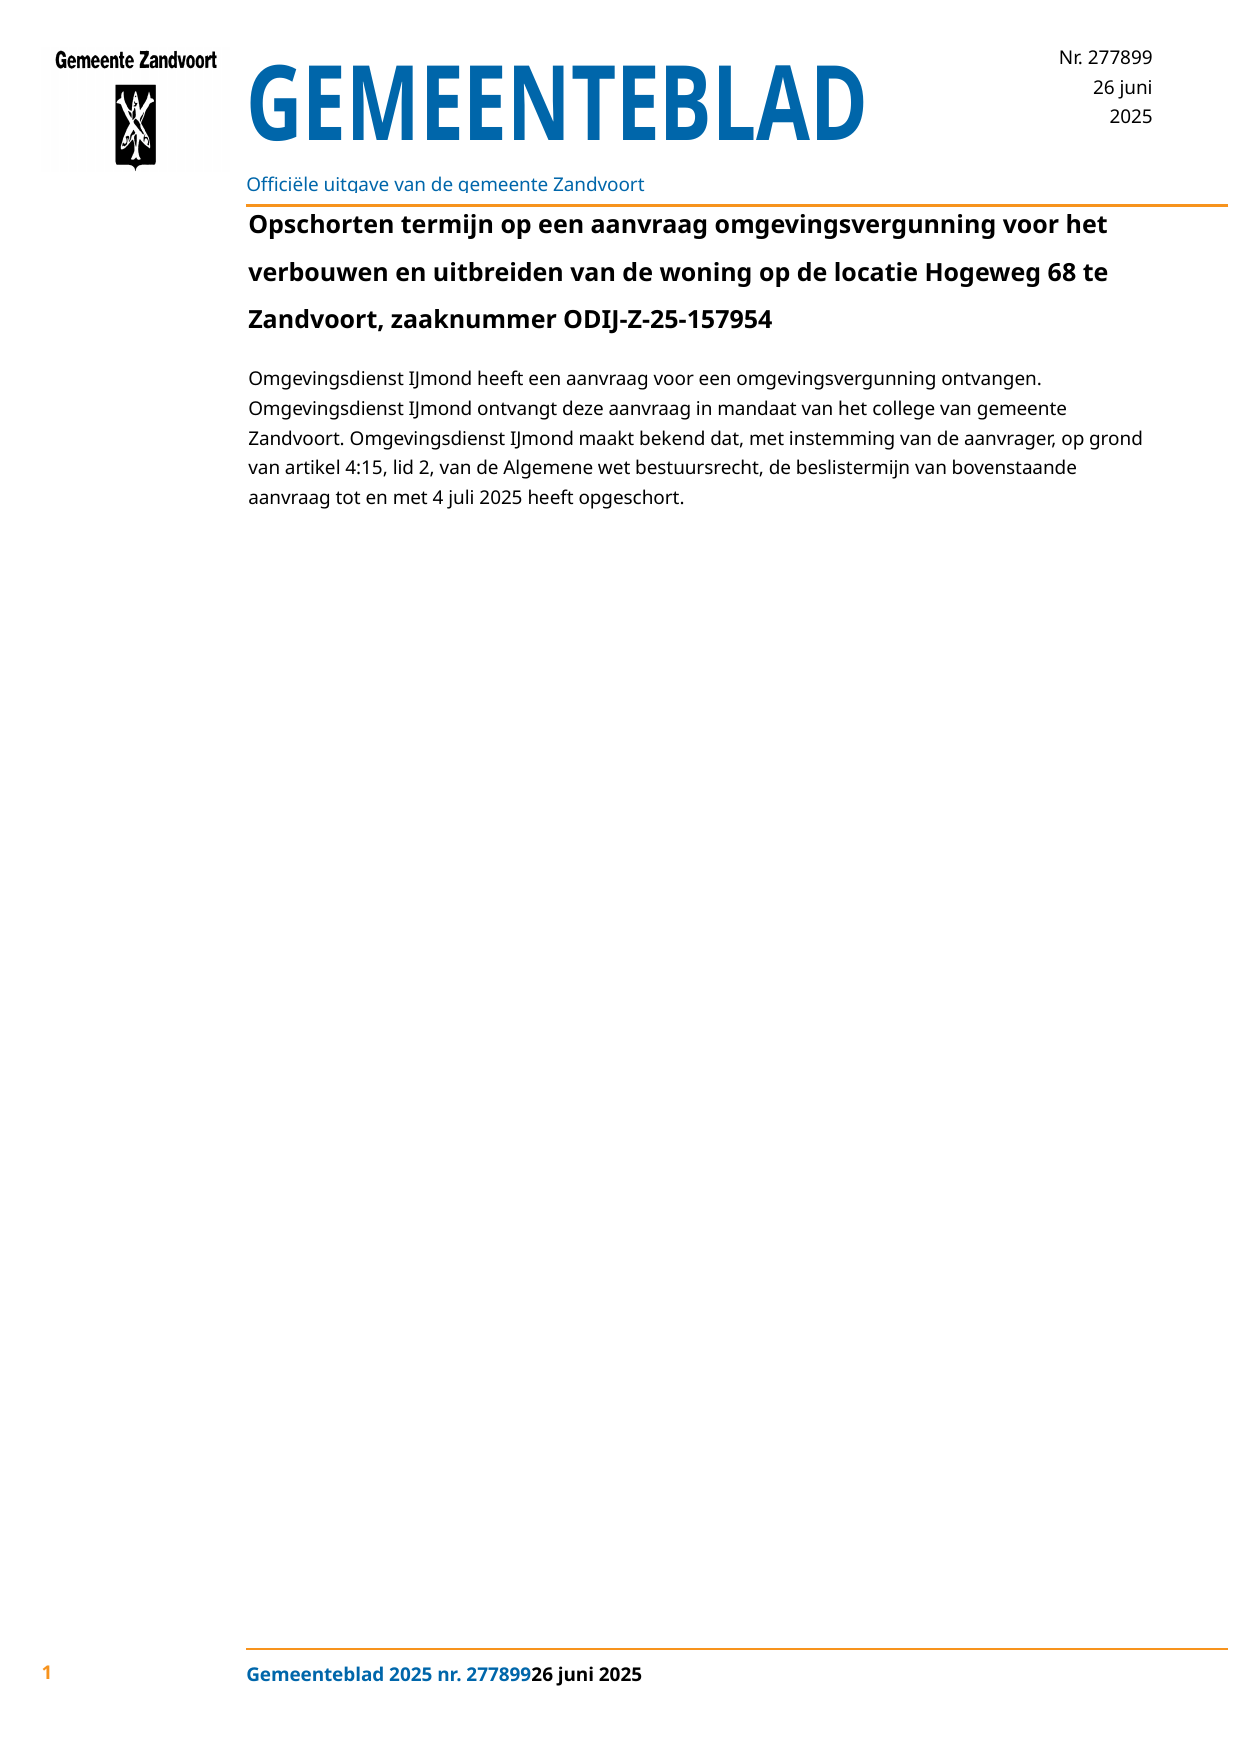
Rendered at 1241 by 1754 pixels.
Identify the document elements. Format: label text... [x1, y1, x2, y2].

text Omgevingsdienst IJmond heeft een aanvraag voor een omgevingsvergunning ontvangen. Omgevingsdienst IJmond ontvangt deze aanvraag in mandaat van het college van gemeente Zandvoort. Omgevingsdienst IJmond maakt bekend dat, met instemming van de aanvrager, op grond van artikel 4:15, lid 2, van de Algemene wet bestuursrecht, de beslistermijn van bovenstaande aanvraag tot en met 4 juli 2025 heeft opgeschort. [248, 366, 1152, 509]
text Opschorten termijn op een aanvraag omgevingsvergunning voor het verbouwen en uitbreiden van de woning op de locatie Hogeweg 68 te Zandvoort, zaaknummer ODIJ-Z-25-157954 [248, 207, 1152, 336]
picture [41, 47, 231, 172]
